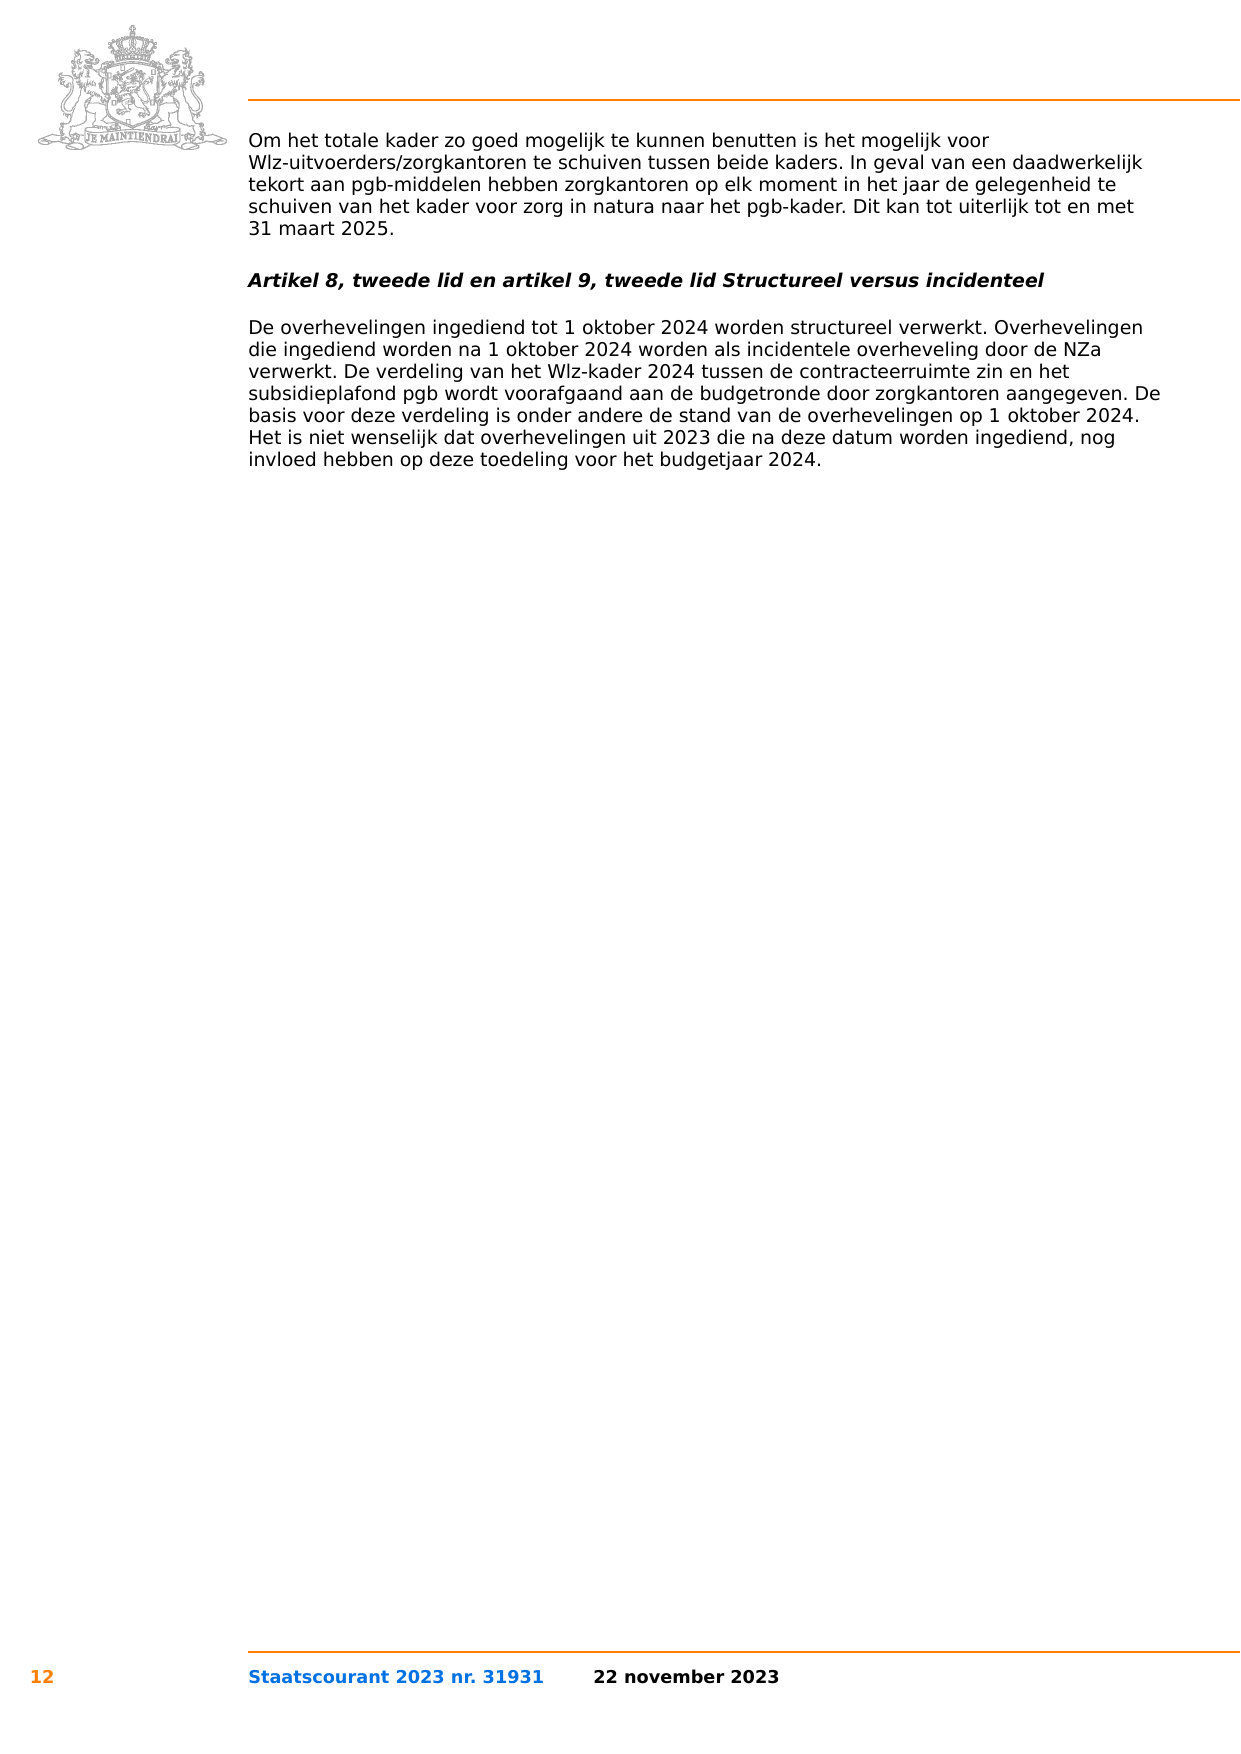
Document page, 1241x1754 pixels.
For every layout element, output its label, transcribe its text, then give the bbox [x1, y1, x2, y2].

text Om het totale kader zo goed mogelijk te kunnen benutten is het mogelijk voor Wlz-uitvoerders/zorgkantoren te schuiven tussen beide kaders. In geval van een daadwerkelijk tekort aan pgb-middelen hebben zorgkantoren op elk moment in het jaar de gelegenheid te schuiven van het kader voor zorg in natura naar het pgb-kader. Dit kan tot uiterlijk tot en met 31 maart 2025. [248, 130, 1163, 240]
picture [38, 25, 227, 150]
subtitle Artikel 8, tweede lid en artikel 9, tweede lid Structureel versus incidenteel [248, 270, 1163, 292]
text De overhevelingen ingediend tot 1 oktober 2024 worden structureel verwerkt. Overhevelingen die ingediend worden na 1 oktober 2024 worden als incidentele overheveling door de NZa verwerkt. De verdeling van het Wlz-kader 2024 tussen de contracteerruimte zin en het subsidieplafond pgb wordt voorafgaand aan de budgetronde door zorgkantoren aangegeven. De basis voor deze verdeling is onder andere de stand van de overhevelingen op 1 oktober 2024. Het is niet wenselijk dat overhevelingen uit 2023 die na deze datum worden ingediend, nog invloed hebben op deze toedeling voor het budgetjaar 2024. [248, 317, 1163, 471]
